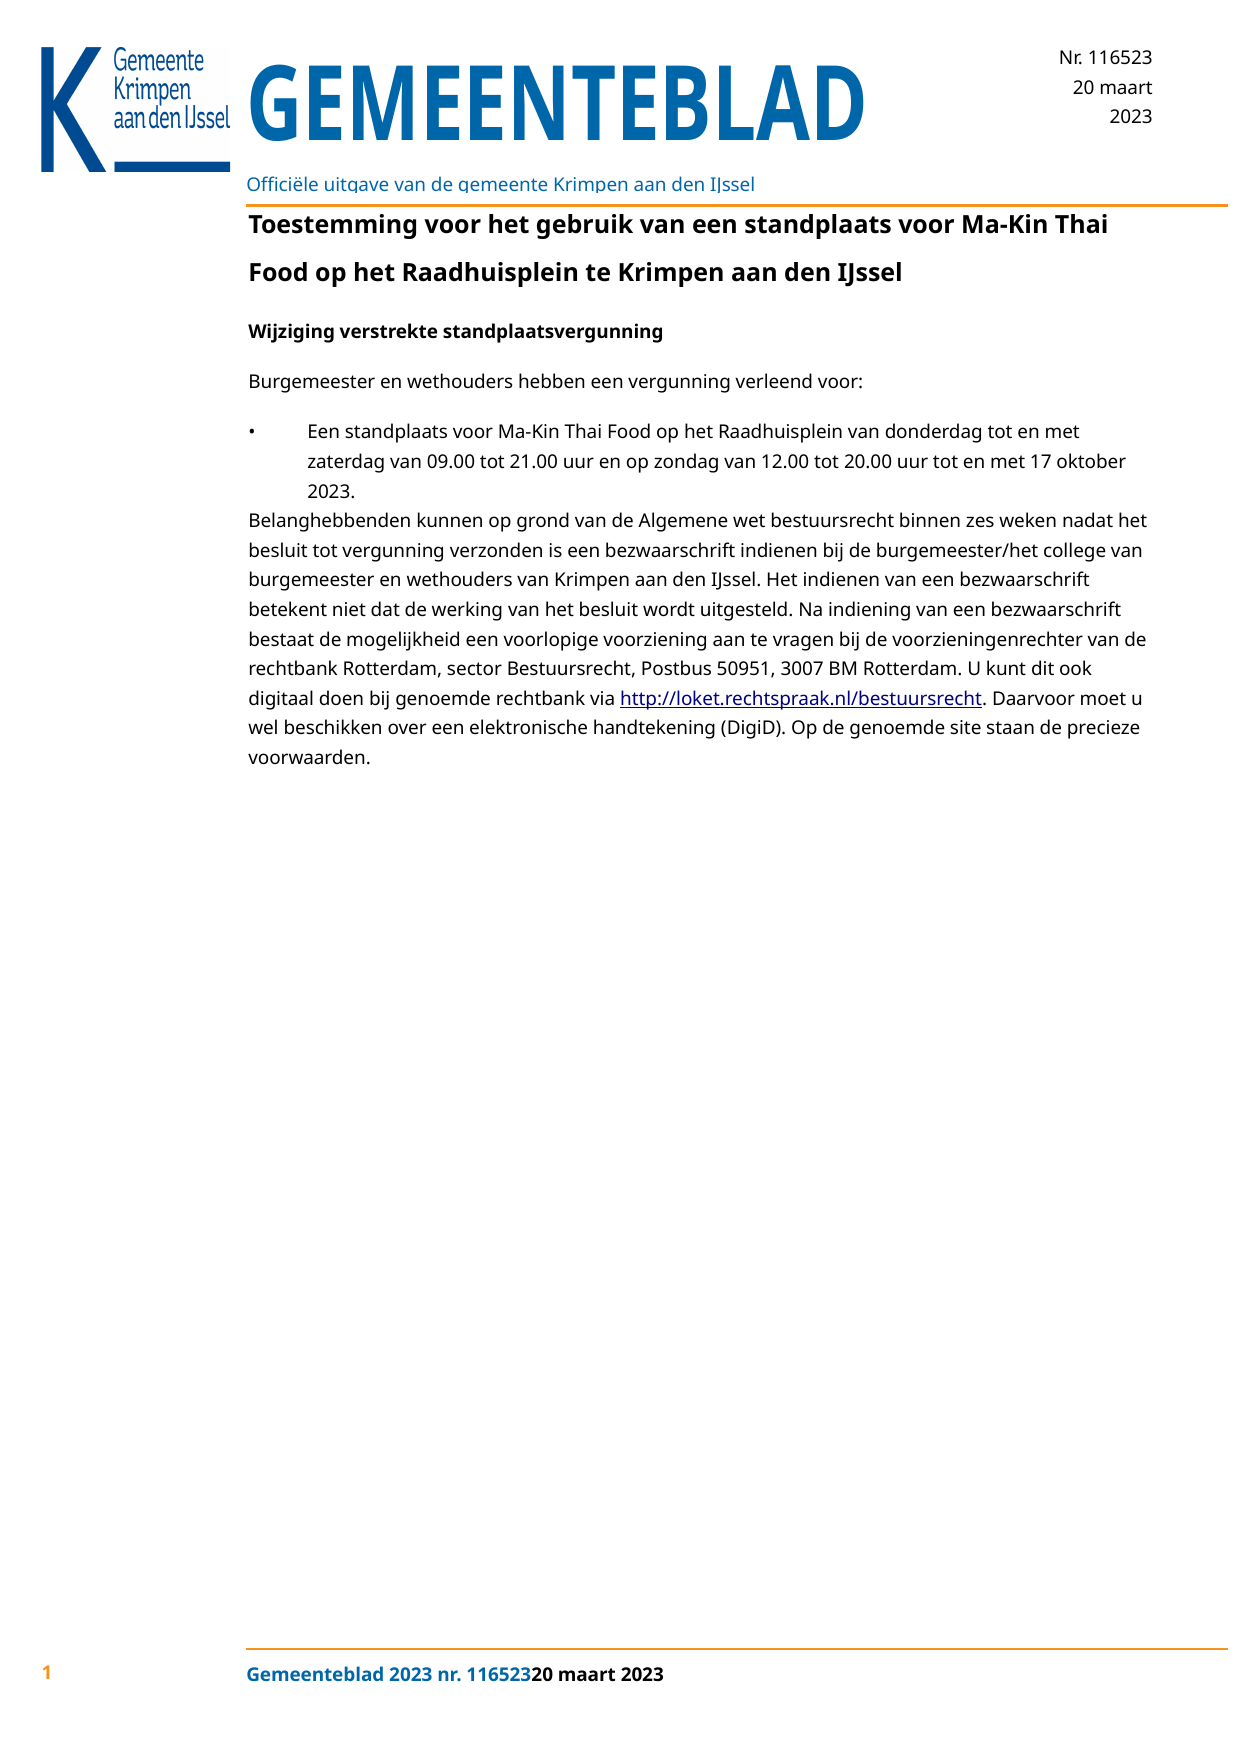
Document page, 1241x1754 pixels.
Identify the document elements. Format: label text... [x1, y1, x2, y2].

text Belanghebbenden kunnen op grond van de Algemene wet bestuursrecht binnen zes weken nadat het besluit tot vergunning verzonden is een bezwaarschrift indienen bij de burgemeester/het college van burgemeester en wethouders van Krimpen aan den IJssel. Het indienen van een bezwaarschrift betekent niet dat de werking van het besluit wordt uitgesteld. Na indiening van een bezwaarschrift bestaat de mogelijkheid een voorlopige voorziening aan te vragen bij de voorzieningenrechter van de rechtbank Rotterdam, sector Bestuursrecht, Postbus 50951, 3007 BM Rotterdam. U kunt dit ook digitaal doen bij genoemde rechtbank via http://loket.rechtspraak.nl/bestuursrecht. Daarvoor moet u wel beschikken over een elektronische handtekening (DigiD). Op de genoemde site staan de precieze voorwaarden. [248, 507, 1152, 770]
text Wijziging verstrekte standplaatsvergunning [248, 318, 1152, 344]
list Een standplaats voor Ma-Kin Thai Food op het Raadhuisplein van donderdag tot en met zaterdag van 09.00 tot 21.00 uur en op zondag van 12.00 tot 20.00 uur tot en met 17 oktober 2023. [248, 419, 1152, 504]
text Burgemeester en wethouders hebben een vergunning verleend voor: [248, 368, 1152, 394]
picture [41, 47, 231, 172]
text Toestemming voor het gebruik van een standplaats voor Ma-Kin Thai Food op het Raadhuisplein te Krimpen aan den IJssel [248, 207, 1152, 288]
